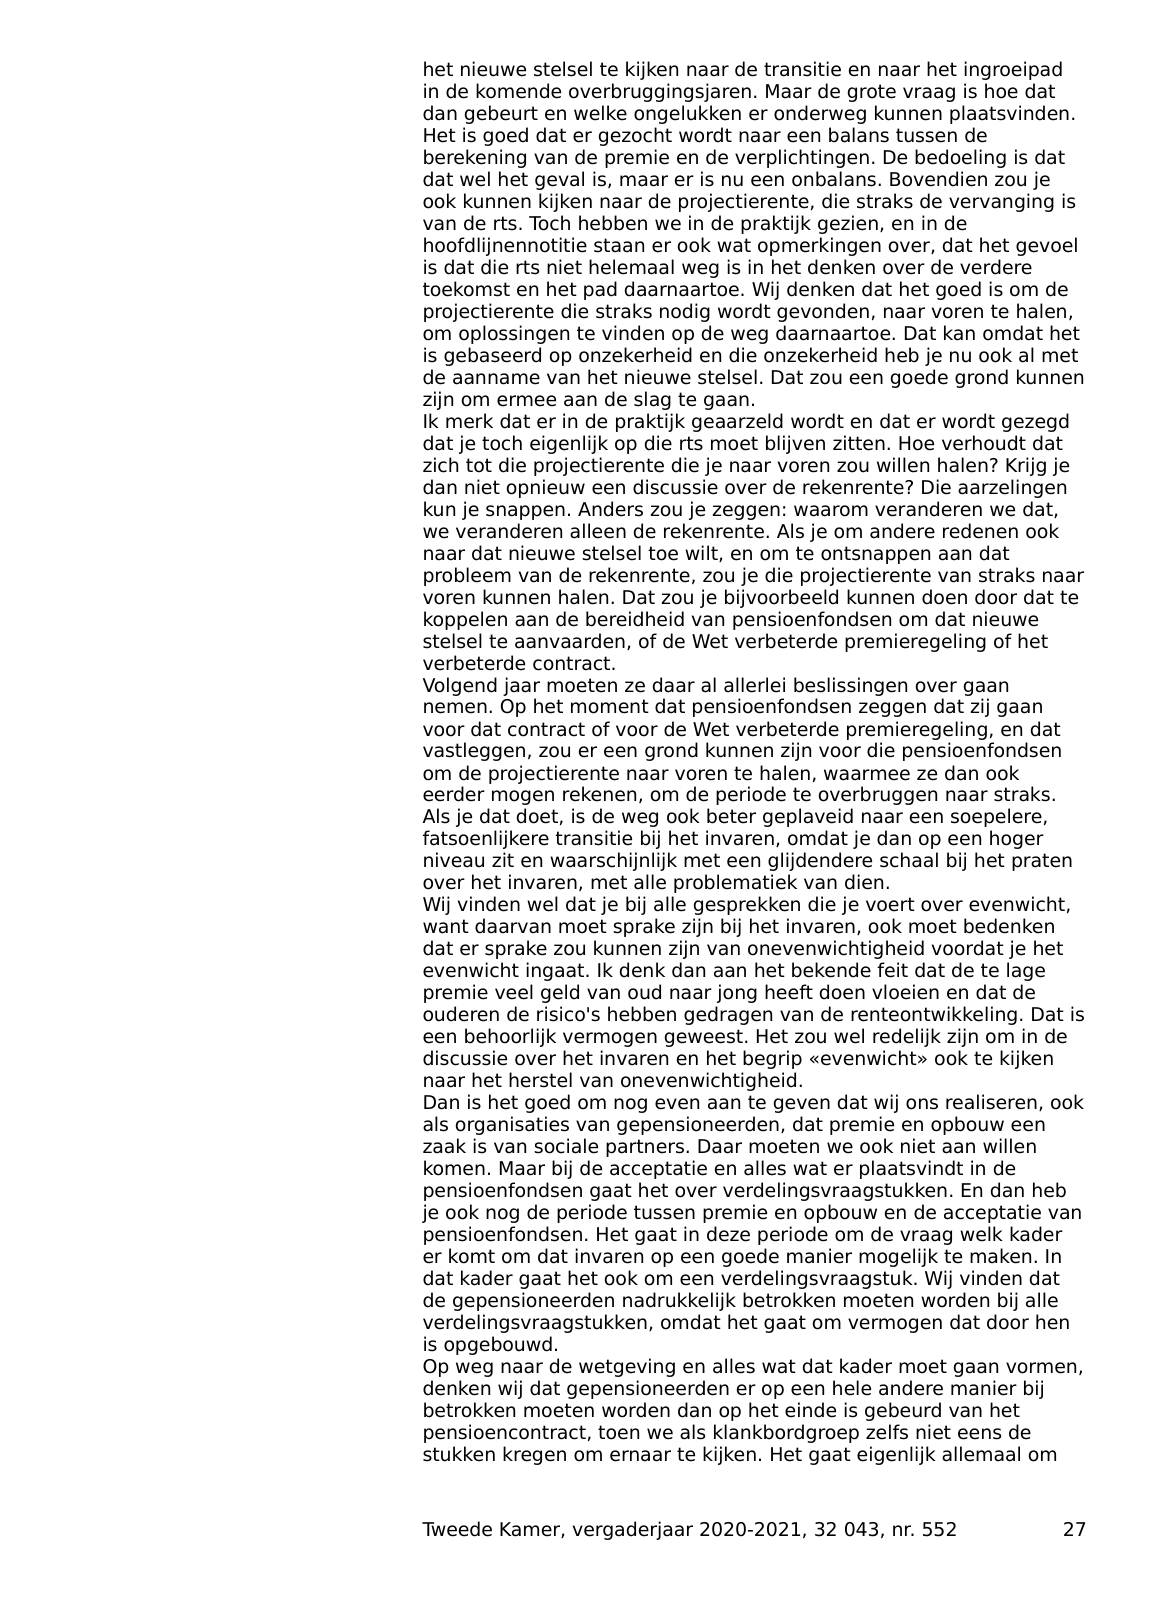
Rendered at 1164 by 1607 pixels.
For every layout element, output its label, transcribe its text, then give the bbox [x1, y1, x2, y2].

text Ik merk dat er in de praktijk geaarzeld wordt en dat er wordt gezegd dat je toch eigenlijk op die rts moet blijven zitten. Hoe verhoudt dat zich tot die projectierente die je naar voren zou willen halen? Krijg je dan niet opnieuw een discussie over de rekenrente? Die aarzelingen kun je snappen. Anders zou je zeggen: waarom veranderen we dat, we veranderen alleen de rekenrente. Als je om andere redenen ook naar dat nieuwe stelsel toe wilt, en om te ontsnappen aan dat probleem van de rekenrente, zou je die projectierente van straks naar voren kunnen halen. Dat zou je bijvoorbeeld kunnen doen door dat te koppelen aan de bereidheid van pensioenfondsen om dat nieuwe stelsel te aanvaarden, of de Wet verbeterde premieregeling of het verbeterde contract. [422, 411, 1087, 674]
text Op weg naar de wetgeving en alles wat dat kader moet gaan vormen, denken wij dat gepensioneerden er op een hele andere manier bij betrokken moeten worden dan op het einde is gebeurd van het pensioencontract, toen we als klankbordgroep zelfs niet eens de stukken kregen om ernaar te kijken. Het gaat eigenlijk allemaal om [422, 1356, 1087, 1466]
text Volgend jaar moeten ze daar al allerlei beslissingen over gaan nemen. Op het moment dat pensioenfondsen zeggen dat zij gaan voor dat contract of voor de Wet verbeterde premieregeling, en dat vastleggen, zou er een grond kunnen zijn voor die pensioenfondsen om de projectierente naar voren te halen, waarmee ze dan ook eerder mogen rekenen, om de periode te overbruggen naar straks. Als je dat doet, is de weg ook beter geplaveid naar een soepelere, fatsoenlijkere transitie bij het invaren, omdat je dan op een hoger niveau zit en waarschijnlijk met een glijdendere schaal bij het praten over het invaren, met alle problematiek van dien. [422, 674, 1087, 894]
text Het is goed dat er gezocht wordt naar een balans tussen de berekening van de premie en de verplichtingen. De bedoeling is dat dat wel het geval is, maar er is nu een onbalans. Bovendien zou je ook kunnen kijken naar de projectierente, die straks de vervanging is van de rts. Toch hebben we in de praktijk gezien, en in de hoofdlijnennotitie staan er ook wat opmerkingen over, dat het gevoel is dat die rts niet helemaal weg is in het denken over de verdere toekomst en het pad daarnaartoe. Wij denken dat het goed is om de projectierente die straks nodig wordt gevonden, naar voren te halen, om oplossingen te vinden op de weg daarnaartoe. Dat kan omdat het is gebaseerd op onzekerheid en die onzekerheid heb je nu ook al met de aanname van het nieuwe stelsel. Dat zou een goede grond kunnen zijn om ermee aan de slag te gaan. [422, 125, 1087, 411]
text Wij vinden wel dat je bij alle gesprekken die je voert over evenwicht, want daarvan moet sprake zijn bij het invaren, ook moet bedenken dat er sprake zou kunnen zijn van onevenwichtigheid voordat je het evenwicht ingaat. Ik denk dan aan het bekende feit dat de te lage premie veel geld van oud naar jong heeft doen vloeien en dat de ouderen de risico's hebben gedragen van de renteontwikkeling. Dat is een behoorlijk vermogen geweest. Het zou wel redelijk zijn om in de discussie over het invaren en het begrip «evenwicht» ook te kijken naar het herstel van onevenwichtigheid. [422, 894, 1087, 1092]
text het nieuwe stelsel te kijken naar de transitie en naar het ingroeipad in de komende overbruggingsjaren. Maar de grote vraag is hoe dat dan gebeurt en welke ongelukken er onderweg kunnen plaatsvinden. [422, 59, 1087, 125]
text Dan is het goed om nog even aan te geven dat wij ons realiseren, ook als organisaties van gepensioneerden, dat premie en opbouw een zaak is van sociale partners. Daar moeten we ook niet aan willen komen. Maar bij de acceptatie en alles wat er plaatsvindt in de pensioenfondsen gaat het over verdelingsvraagstukken. En dan heb je ook nog de periode tussen premie en opbouw en de acceptatie van pensioenfondsen. Het gaat in deze periode om de vraag welk kader er komt om dat invaren op een goede manier mogelijk te maken. In dat kader gaat het ook om een verdelingsvraagstuk. Wij vinden dat de gepensioneerden nadrukkelijk betrokken moeten worden bij alle verdelingsvraagstukken, omdat het gaat om vermogen dat door hen is opgebouwd. [422, 1092, 1087, 1356]
